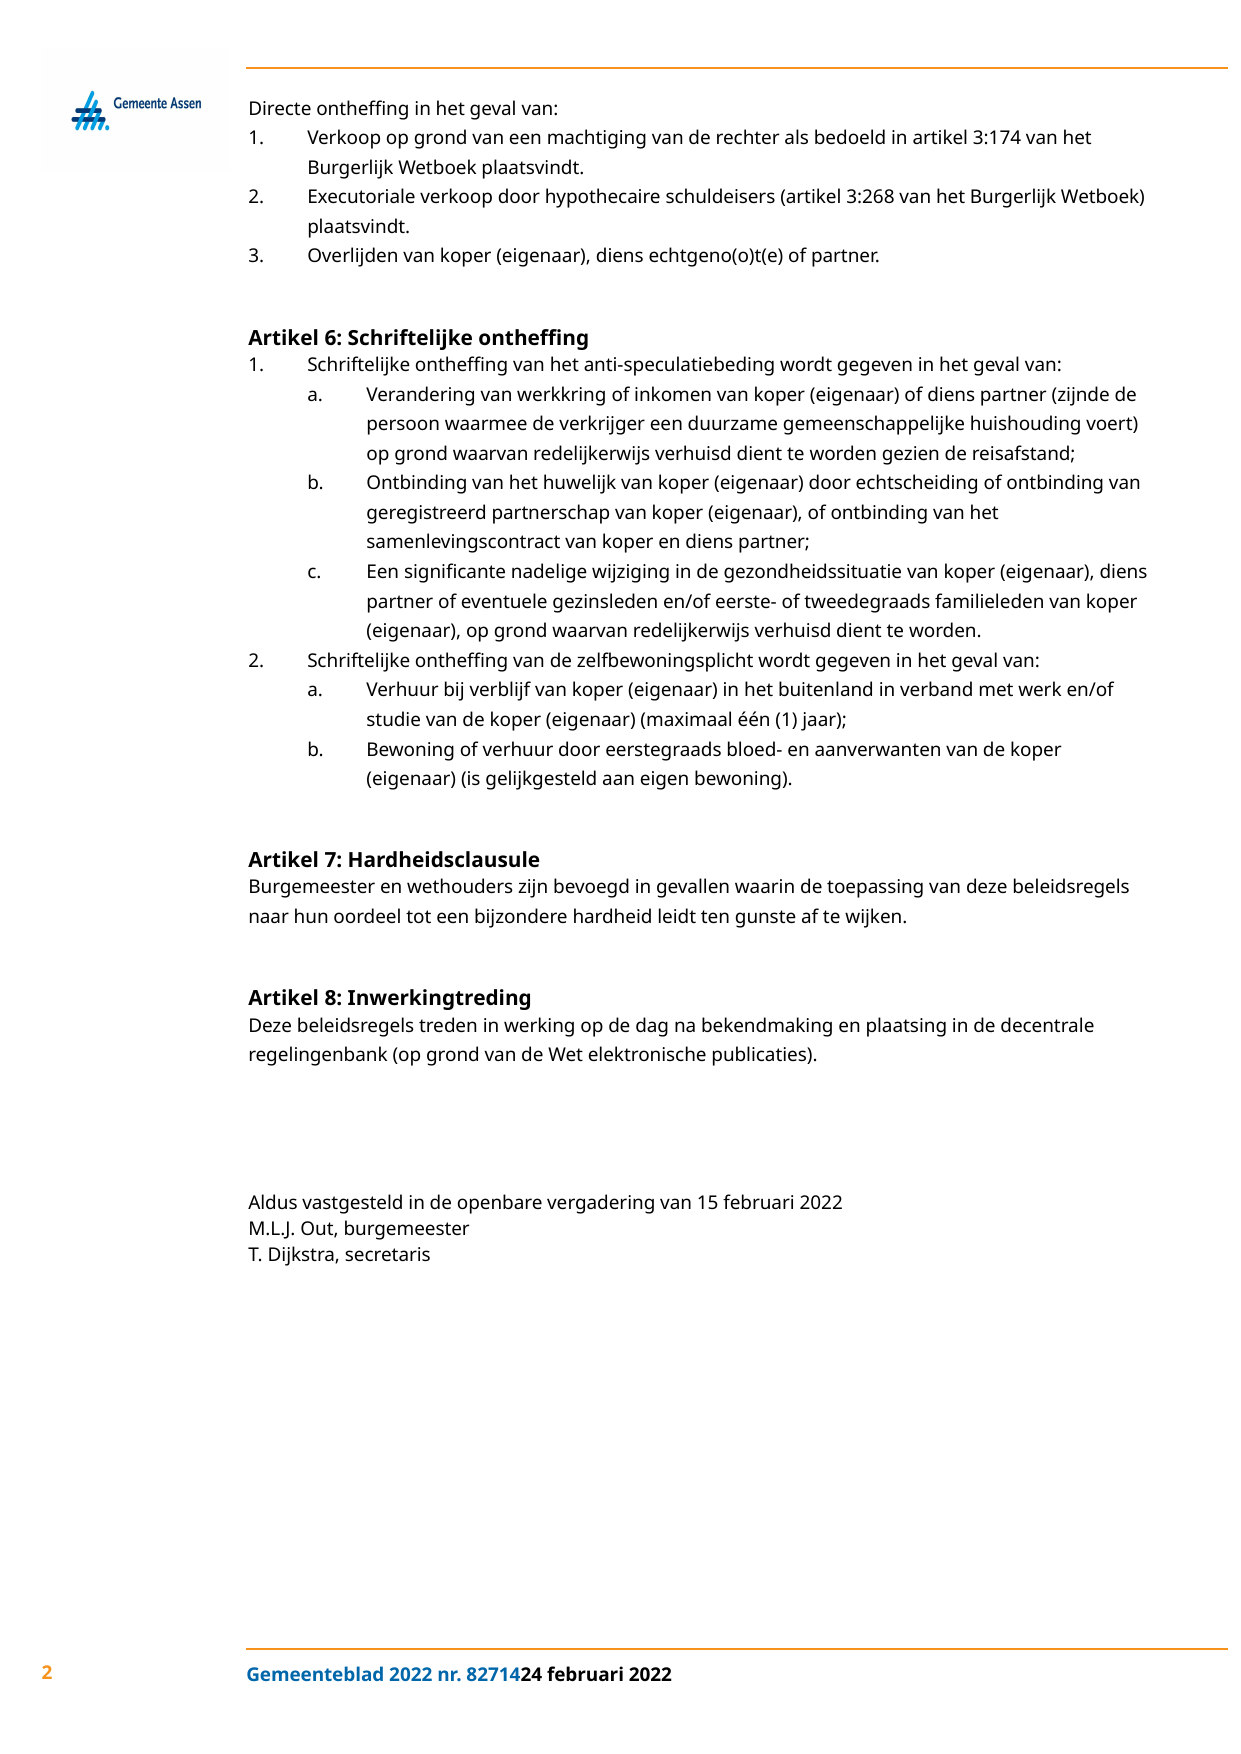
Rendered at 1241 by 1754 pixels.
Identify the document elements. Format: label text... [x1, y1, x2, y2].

text Directe ontheffing in het geval van: [248, 95, 1152, 121]
list Executoriale verkoop door hypothecaire schuldeisers (artikel 3:268 van het Burgerlijk Wetboek) plaatsvindt. [248, 183, 1152, 239]
list Bewoning of verhuur door eerstegraads bloed- en aanverwanten van de koper (eigenaar) (is gelijkgesteld aan eigen bewoning). [307, 736, 1152, 791]
list Verandering van werkkring of inkomen van koper (eigenaar) of diens partner (zijnde de persoon waarmee de verkrijger een duurzame gemeenschappelijke huishouding voert) op grond waarvan redelijkerwijs verhuisd dient te worden gezien de reisafstand; [307, 381, 1152, 466]
list Schriftelijke ontheffing van het anti-speculatiebeding wordt gegeven in het geval van: [248, 351, 1152, 377]
list Verhuur bij verblijf van koper (eigenaar) in het buitenland in verband met werk en/of studie van de koper (eigenaar) (maximaal één (1) jaar); [307, 677, 1152, 732]
list Schriftelijke ontheffing van de zelfbewoningsplicht wordt gegeven in het geval van: [248, 647, 1152, 673]
text Aldus vastgesteld in de openbare vergadering van 15 februari 2022 [248, 1189, 1152, 1215]
text Burgemeester en wethouders zijn bevoegd in gevallen waarin de toepassing van deze beleidsregels naar hun oordeel tot een bijzondere hardheid leidt ten gunste af te wijken. [248, 874, 1152, 929]
list Ontbinding van het huwelijk van koper (eigenaar) door echtscheiding of ontbinding van geregistreerd partnerschap van koper (eigenaar), of ontbinding van het samenlevingscontract van koper en diens partner; [307, 469, 1152, 554]
text Artikel 6: Schriftelijke ontheffing [248, 323, 1152, 351]
text Deze beleidsregels treden in werking op de dag na bekendmaking en plaatsing in de decentrale regelingenbank (op grond van de Wet elektronische publicaties). [248, 1012, 1152, 1067]
picture [41, 47, 231, 172]
list Verkoop op grond van een machtiging van de rechter als bedoeld in artikel 3:174 van het Burgerlijk Wetboek plaatsvindt. [248, 124, 1152, 180]
text M.L.J. Out, burgemeester [248, 1215, 1152, 1241]
list Een significante nadelige wijziging in de gezondheidssituatie van koper (eigenaar), diens partner of eventuele gezinsleden en/of eerste- of tweedegraads familieleden van koper (eigenaar), op grond waarvan redelijkerwijs verhuisd dient te worden. [307, 558, 1152, 643]
text Artikel 7: Hardheidsclausule [248, 845, 1152, 874]
text T. Dijkstra, secretaris [248, 1241, 1152, 1266]
list Overlijden van koper (eigenaar), diens echtgeno(o)t(e) of partner. [248, 243, 1152, 268]
text Artikel 8: Inwerkingtreding [248, 983, 1152, 1012]
